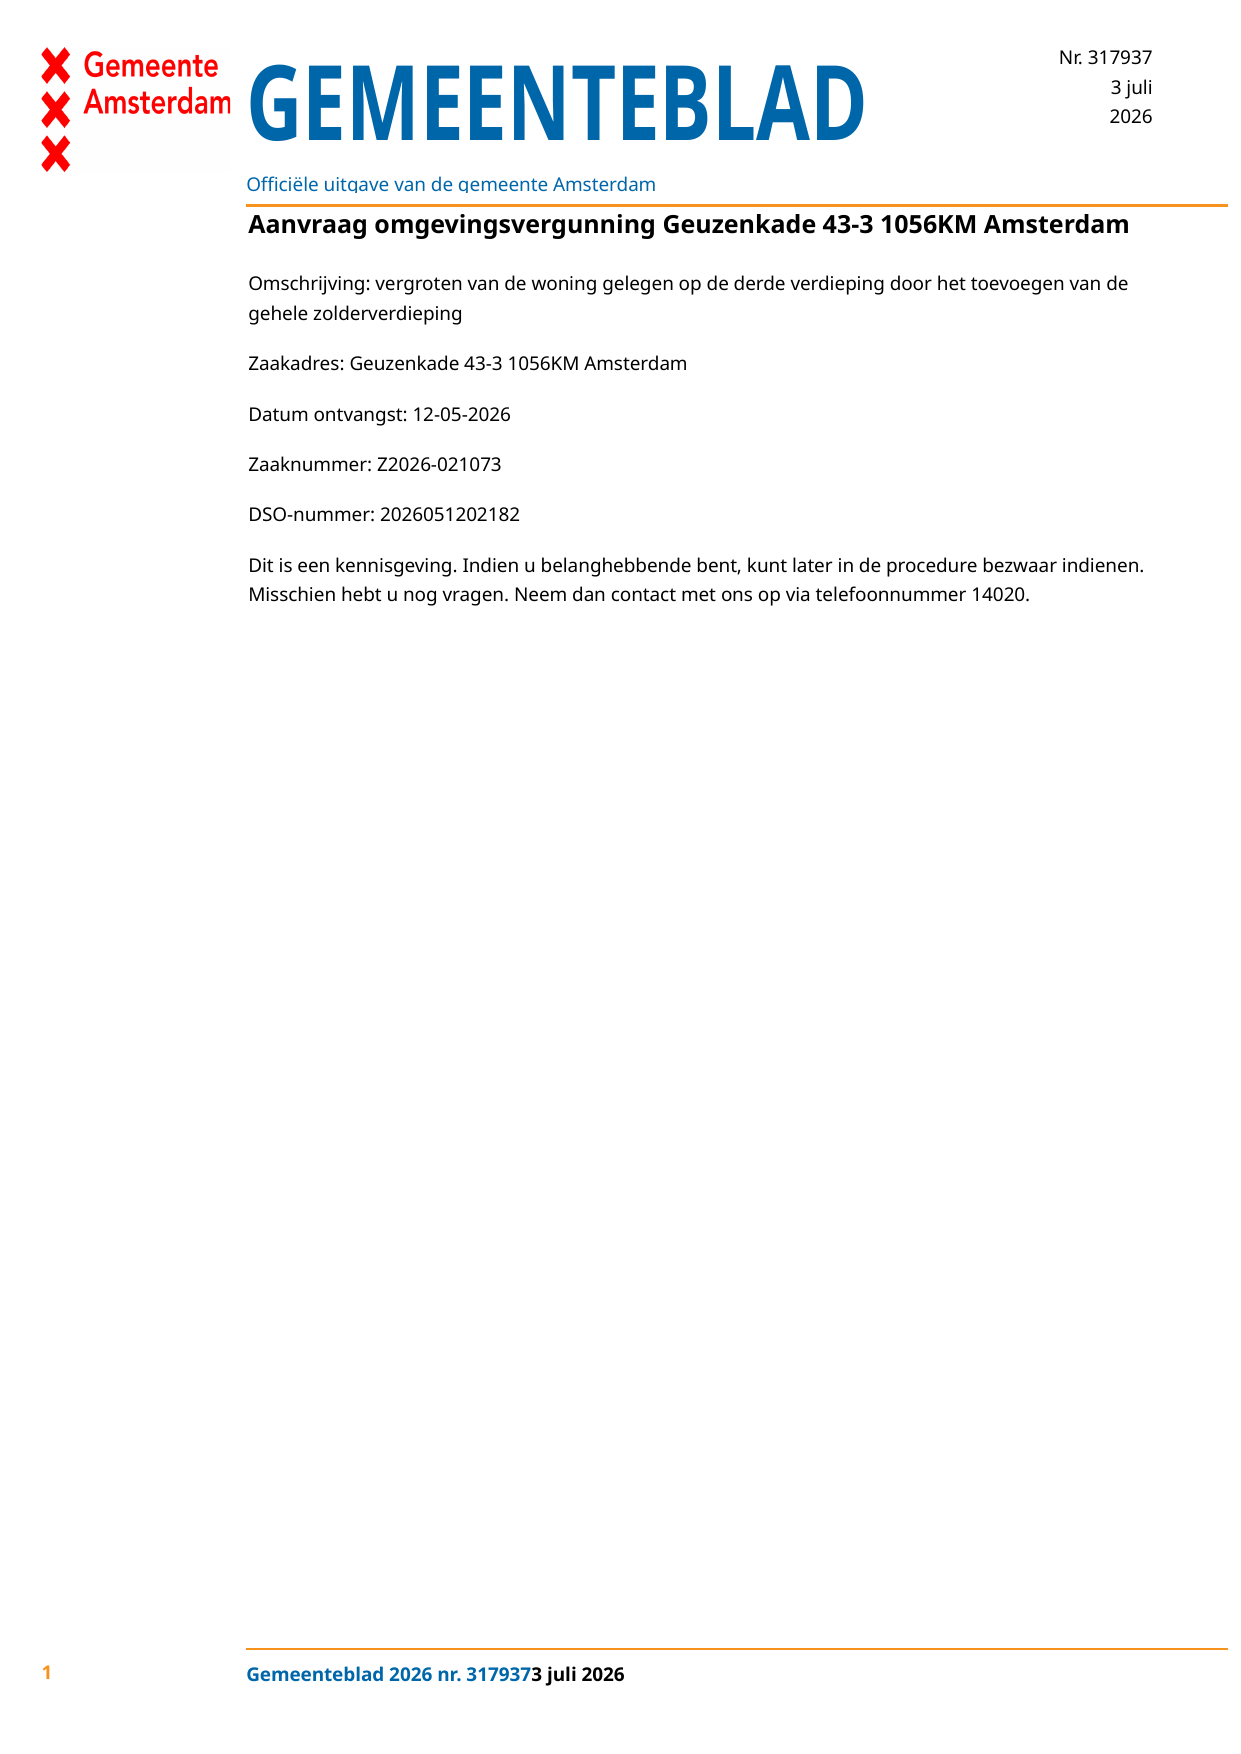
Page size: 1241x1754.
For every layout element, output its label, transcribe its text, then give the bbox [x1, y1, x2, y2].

picture [41, 47, 231, 172]
text Dit is een kennisgeving. Indien u belanghebbende bent, kunt later in de procedure bezwaar indienen. Misschien hebt u nog vragen. Neem dan contact met ons op via telefoonnummer 14020. [248, 552, 1152, 607]
text Zaakadres: Geuzenkade 43-3 1056KM Amsterdam [248, 350, 1152, 376]
text Datum ontvangst: 12-05-2026 [248, 401, 1152, 426]
text Omschrijving: vergroten van de woning gelegen op de derde verdieping door het toevoegen van de gehele zolderverdieping [248, 270, 1152, 326]
text Zaaknummer: Z2026-021073 [248, 451, 1152, 477]
text DSO-nummer: 2026051202182 [248, 502, 1152, 527]
text Aanvraag omgevingsvergunning Geuzenkade 43-3 1056KM Amsterdam [248, 207, 1152, 241]
